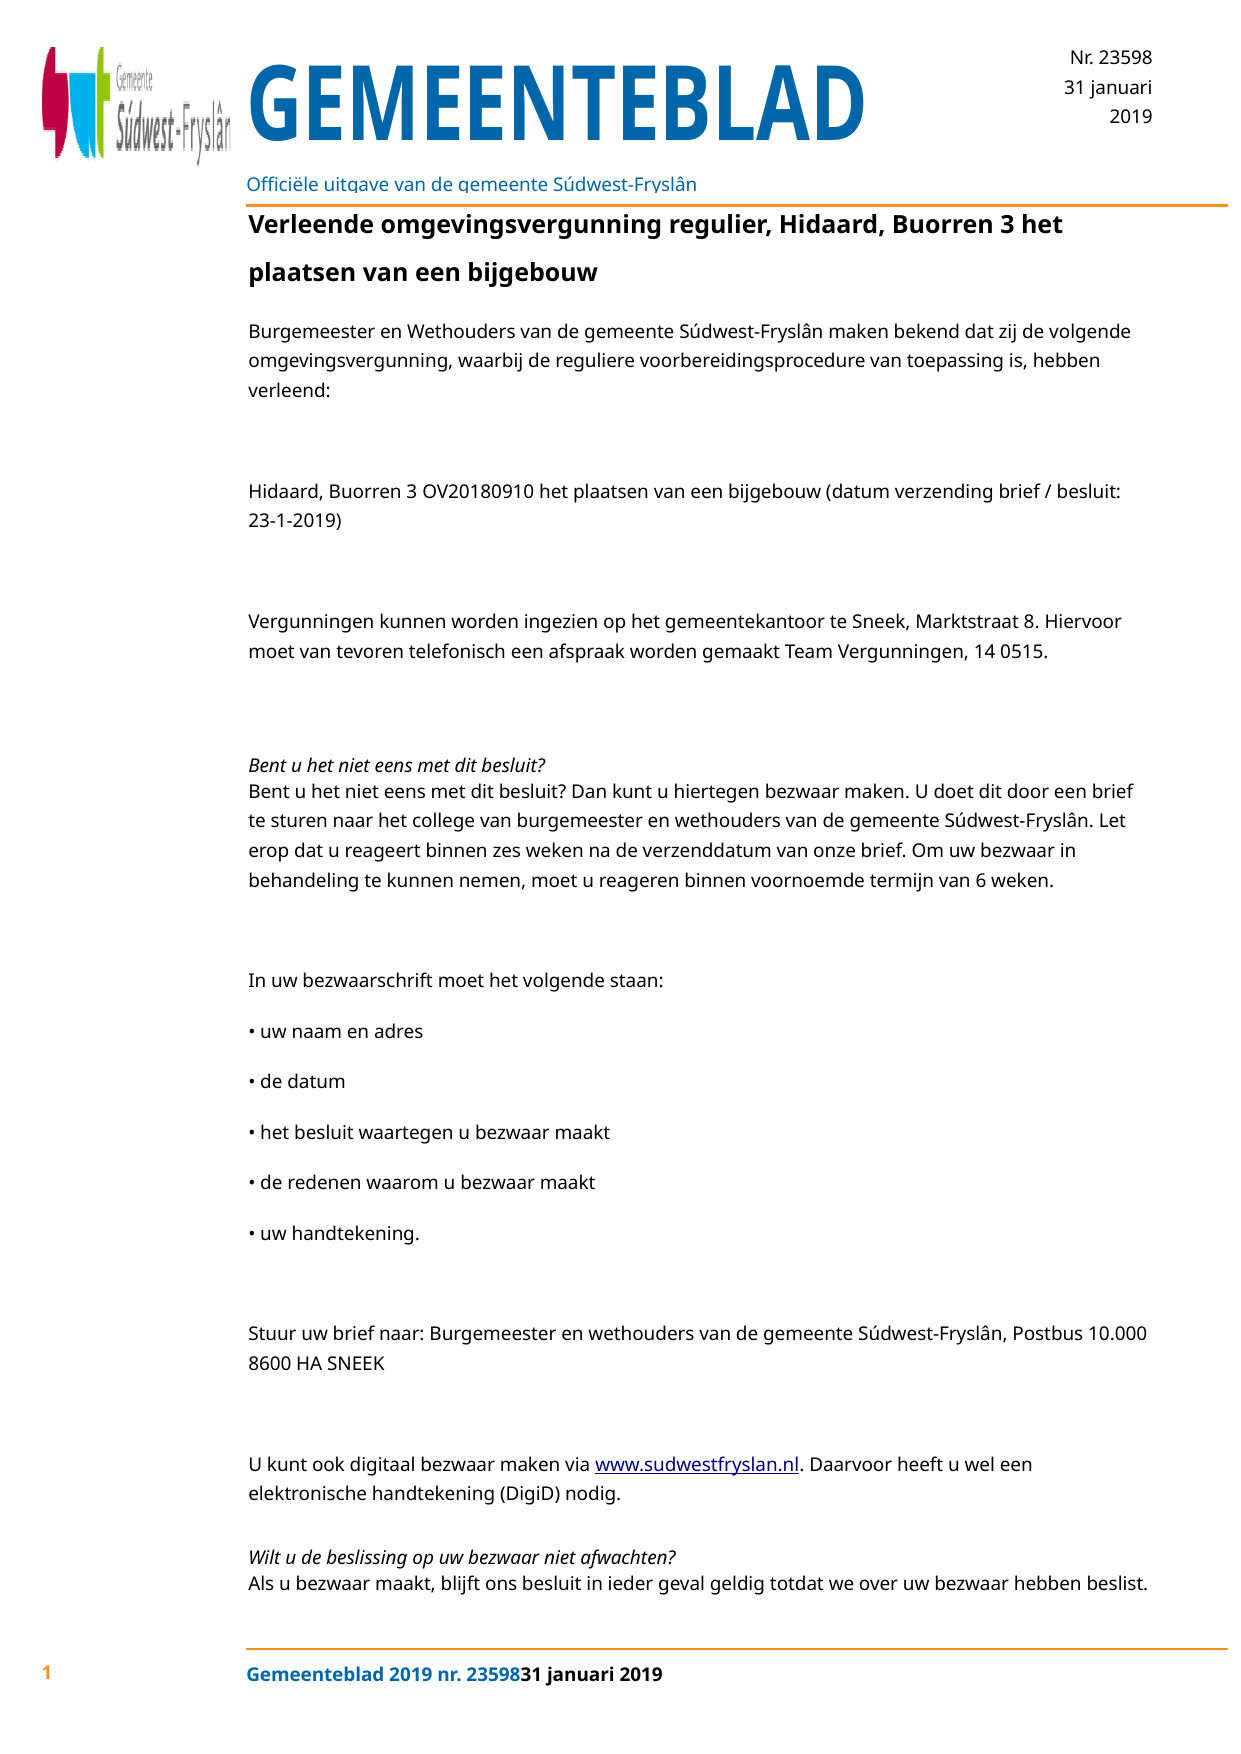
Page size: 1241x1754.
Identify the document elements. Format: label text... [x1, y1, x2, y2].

picture [41, 47, 231, 172]
text Verleende omgevingsvergunning regulier, Hidaard, Buorren 3 het plaatsen van een bijgebouw [248, 207, 1152, 288]
text • de datum [248, 1068, 1152, 1094]
text • uw handtekening. [248, 1220, 1152, 1245]
text Vergunningen kunnen worden ingezien op het gemeentekantoor te Sneek, Marktstraat 8. Hiervoor moet van tevoren telefonisch een afspraak worden gemaakt Team Vergunningen, 14 0515. [248, 608, 1152, 664]
text Bent u het niet eens met dit besluit? Dan kunt u hiertegen bezwaar maken. U doet dit door een brief te sturen naar het college van burgemeester en wethouders van de gemeente Súdwest-Fryslân. Let erop dat u reageert binnen zes weken na de verzenddatum van onze brief. Om uw bezwaar in behandeling te kunnen nemen, moet u reageren binnen voornoemde termijn van 6 weken. [248, 778, 1152, 892]
text • uw naam en adres [248, 1018, 1152, 1044]
text Wilt u de beslissing op uw bezwaar niet afwachten? [248, 1544, 1152, 1570]
text • het besluit waartegen u bezwaar maakt [248, 1119, 1152, 1144]
text Hidaard, Buorren 3 OV20180910 het plaatsen van een bijgebouw (datum verzending brief / besluit: 23-1-2019) [248, 478, 1152, 533]
text U kunt ook digitaal bezwaar maken via www.sudwestfryslan.nl. Daarvoor heeft u wel een elektronische handtekening (DigiD) nodig. [248, 1451, 1152, 1506]
text In uw bezwaarschrift moet het volgende staan: [248, 968, 1152, 993]
text Stuur uw brief naar: Burgemeester en wethouders van de gemeente Súdwest-Fryslân, Postbus 10.000 8600 HA SNEEK [248, 1321, 1152, 1376]
text Burgemeester en Wethouders van de gemeente Súdwest-Fryslân maken bekend dat zij de volgende omgevingsvergunning, waarbij de reguliere voorbereidingsprocedure van toepassing is, hebben verleend: [248, 318, 1152, 403]
text Bent u het niet eens met dit besluit? [248, 752, 1152, 778]
text Als u bezwaar maakt, blijft ons besluit in ieder geval geldig totdat we over uw bezwaar hebben beslist. [248, 1570, 1152, 1596]
text • de redenen waarom u bezwaar maakt [248, 1169, 1152, 1195]
